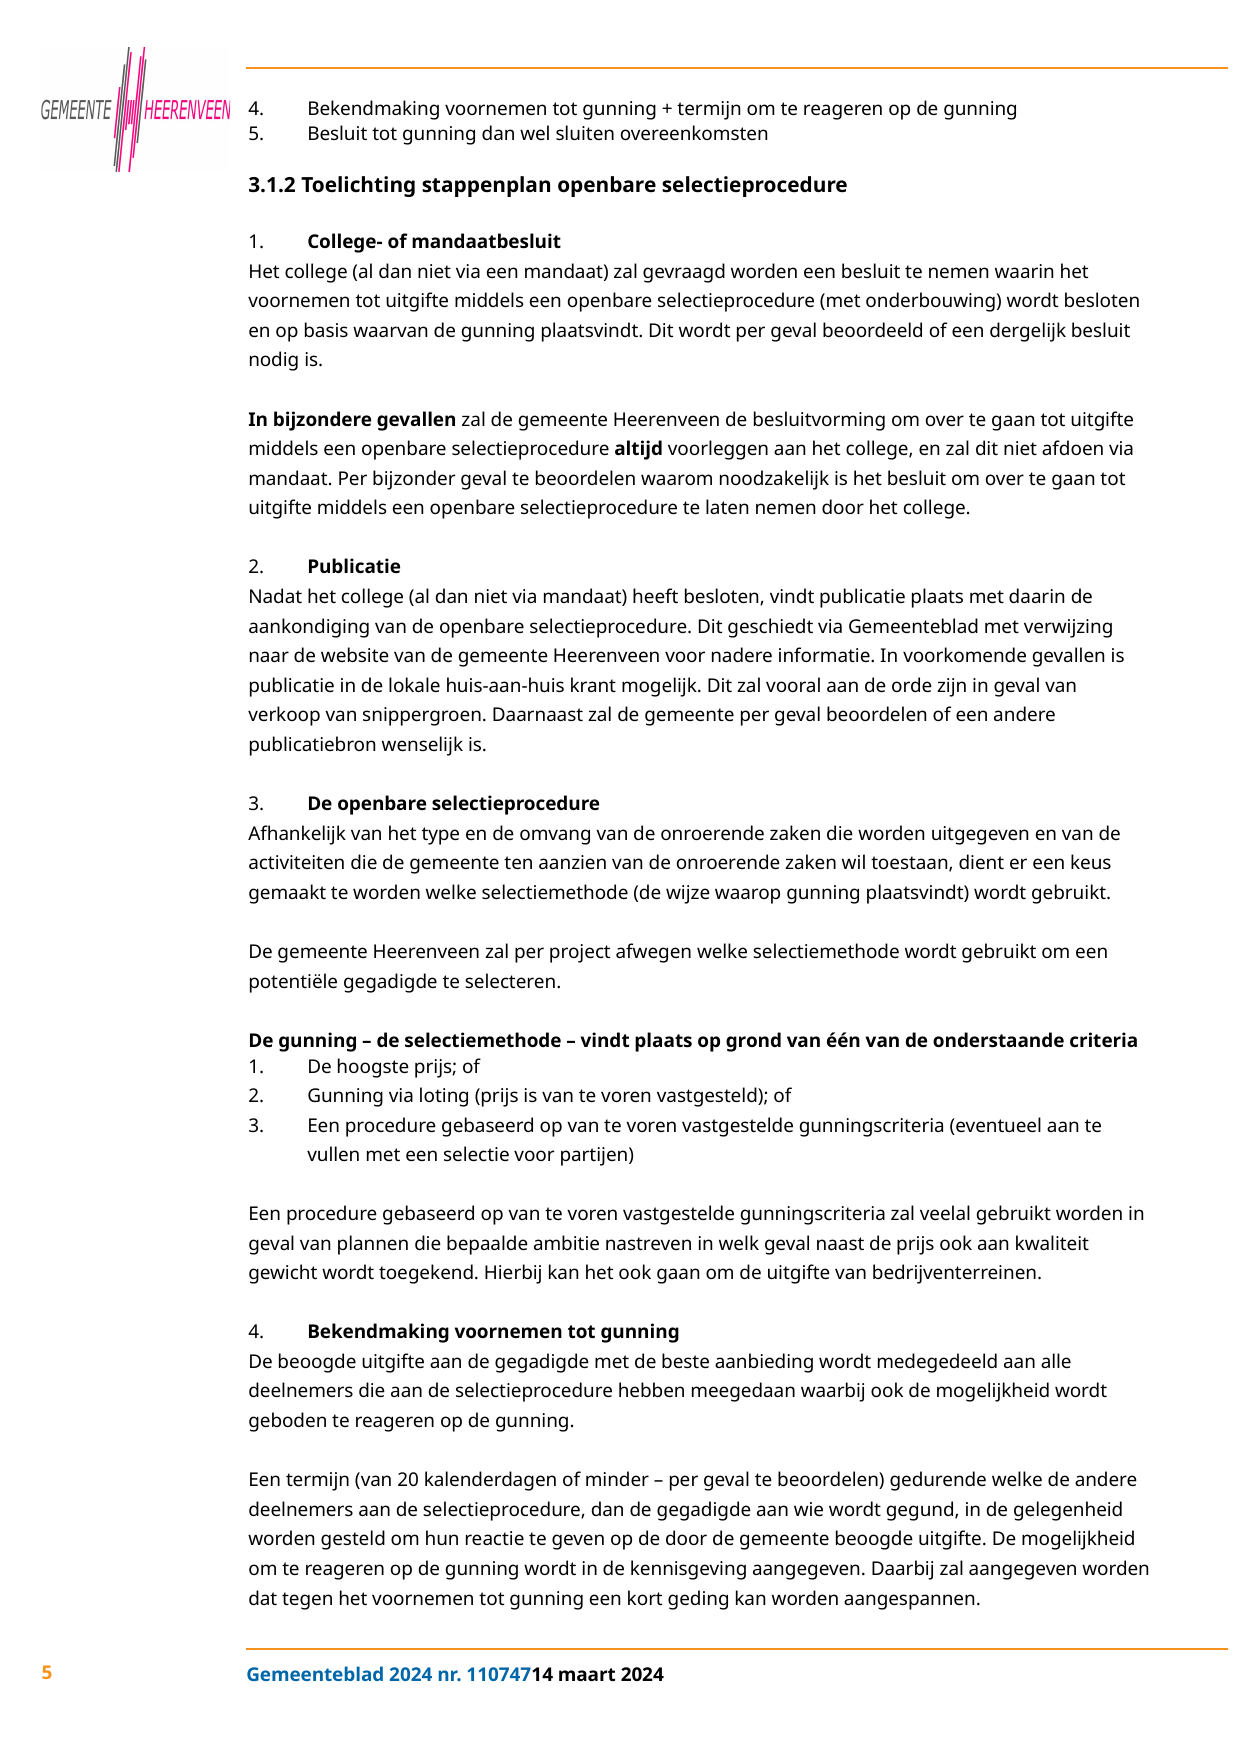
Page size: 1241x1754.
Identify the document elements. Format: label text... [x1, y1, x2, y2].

list College- of mandaatbesluit [248, 228, 1152, 254]
text 3.1.2 Toelichting stappenplan openbare selectieprocedure [248, 170, 1152, 199]
text Het college (al dan niet via een mandaat) zal gevraagd worden een besluit te nemen waarin het voornemen tot uitgifte middels een openbare selectieprocedure (met onderbouwing) wordt besloten en op basis waarvan de gunning plaatsvindt. Dit wordt per geval beoordeeld of een dergelijk besluit nodig is. [248, 258, 1152, 372]
table_cell De hoogste prijs; of Gunning via loting (prijs is van te voren vastgesteld); of Een procedure gebaseerd op van te voren vastgestelde gunningscriteria (eventueel aan te vullen met een selectie voor partijen) [248, 1053, 1152, 1167]
list Bekendmaking voornemen tot gunning [248, 1318, 1152, 1344]
text Afhankelijk van het type en de omvang van de onroerende zaken die worden uitgegeven en van de activiteiten die de gemeente ten aanzien van de onroerende zaken wil toestaan, dient er een keus gemaakt te worden welke selectiemethode (de wijze waarop gunning plaatsvindt) wordt gebruikt. [248, 820, 1152, 905]
list De openbare selectieprocedure [248, 790, 1152, 816]
text De gemeente Heerenveen zal per project afwegen welke selectiemethode wordt gebruikt om een potentiële gegadigde te selecteren. [248, 938, 1152, 994]
table_cell Bekendmaking voornemen tot gunning + termijn om te reageren op de gunning [248, 95, 1152, 121]
text De beoogde uitgifte aan de gegadigde met de beste aanbieding wordt medegedeeld aan alle deelnemers die aan de selectieprocedure hebben meegedaan waarbij ook de mogelijkheid wordt geboden te reageren op de gunning. [248, 1348, 1152, 1433]
text Nadat het college (al dan niet via mandaat) heeft besloten, vindt publicatie plaats met daarin de aankondiging van de openbare selectieprocedure. Dit geschiedt via Gemeenteblad met verwijzing naar de website van de gemeente Heerenveen voor nadere informatie. In voorkomende gevallen is publicatie in de lokale huis-aan-huis krant mogelijk. Dit zal vooral aan de orde zijn in geval van verkoop van snippergroen. Daarnaast zal de gemeente per geval beoordelen of een andere publicatiebron wenselijk is. [248, 583, 1152, 757]
text Een termijn (van 20 kalenderdagen of minder – per geval te beoordelen) gedurende welke de andere deelnemers aan de selectieprocedure, dan de gegadigde aan wie wordt gegund, in de gelegenheid worden gesteld om hun reactie te geven op de door de gemeente beoogde uitgifte. De mogelijkheid om te reageren op de gunning wordt in de kennisgeving aangegeven. Daarbij zal aangegeven worden dat tegen het voornemen tot gunning een kort geding kan worden aangespannen. [248, 1466, 1152, 1611]
table_cell Besluit tot gunning dan wel sluiten overeenkomsten [248, 121, 1152, 146]
list Publicatie [248, 554, 1152, 579]
text Een procedure gebaseerd op van te voren vastgestelde gunningscriteria zal veelal gebruikt worden in geval van plannen die bepaalde ambitie nastreven in welk geval naast de prijs ook aan kwaliteit gewicht wordt toegekend. Hierbij kan het ook gaan om de uitgifte van bedrijventerreinen. [248, 1200, 1152, 1285]
text In bijzondere gevallen zal de gemeente Heerenveen de besluitvorming om over te gaan tot uitgifte middels een openbare selectieprocedure altijd voorleggen aan het college, en zal dit niet afdoen via mandaat. Per bijzonder geval te beoordelen waarom noodzakelijk is het besluit om over te gaan tot uitgifte middels een openbare selectieprocedure te laten nemen door het college. [248, 406, 1152, 520]
table_header De gunning – de selectiemethode – vindt plaats op grond van één van de onderstaande criteria [248, 1027, 1152, 1053]
picture [41, 47, 231, 172]
